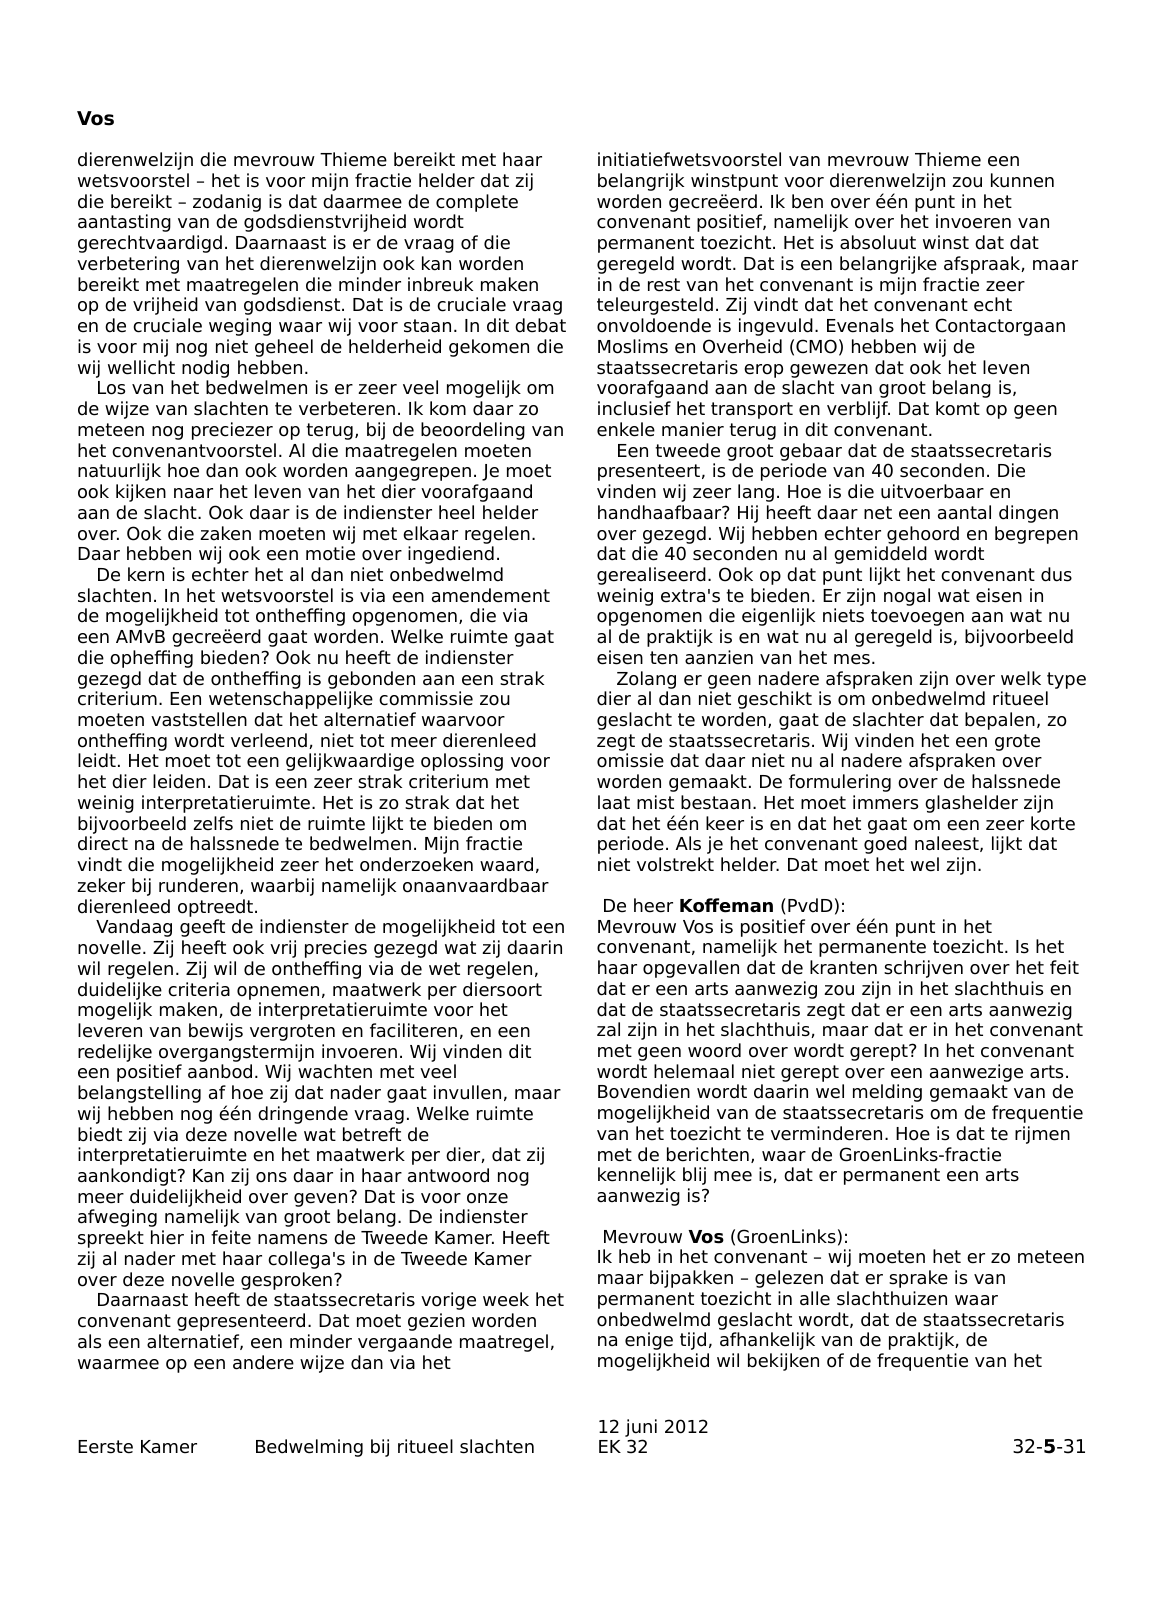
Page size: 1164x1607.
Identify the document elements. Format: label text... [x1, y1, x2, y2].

text Mevrouw Vos is positief over één punt in het convenant, namelijk het permanente toezicht. Is het haar opgevallen dat de kranten schrijven over het feit dat er een arts aanwezig zou zijn in het slachthuis en dat de staatssecretaris zegt dat er een arts aanwezig zal zijn in het slachthuis, maar dat er in het convenant met geen woord over wordt gerept? In het convenant wordt helemaal niet gerept over een aanwezige arts. Bovendien wordt daarin wel melding gemaakt van de mogelijkheid van de staatssecretaris om de frequentie van het toezicht te verminderen. Hoe is dat te rijmen met de berichten, waar de GroenLinks-fractie kennelijk blij mee is, dat er permanent een arts aanwezig is? [596, 916, 1087, 1207]
text dierenwelzijn die mevrouw Thieme bereikt met haar wetsvoorstel – het is voor mijn fractie helder dat zij die bereikt – zodanig is dat daarmee de complete aantasting van de godsdienstvrijheid wordt gerechtvaardigd. Daarnaast is er de vraag of die verbetering van het dierenwelzijn ook kan worden bereikt met maatregelen die minder inbreuk maken op de vrijheid van godsdienst. Dat is de cruciale vraag en de cruciale weging waar wij voor staan. In dit debat is voor mij nog niet geheel de helderheid gekomen die wij wellicht nodig hebben. [77, 150, 567, 378]
text Zolang er geen nadere afspraken zijn over welk type dier al dan niet geschikt is om onbedwelmd ritueel geslacht te worden, gaat de slachter dat bepalen, zo zegt de staatssecretaris. Wij vinden het een grote omissie dat daar niet nu al nadere afspraken over worden gemaakt. De formulering over de halssnede laat mist bestaan. Het moet immers glashelder zijn dat het één keer is en dat het gaat om een zeer korte periode. Als je het convenant goed naleest, lijkt dat niet volstrekt helder. Dat moet het wel zijn. [596, 668, 1087, 876]
text Vandaag geeft de indienster de mogelijkheid tot een novelle. Zij heeft ook vrij precies gezegd wat zij daarin wil regelen. Zij wil de ontheffing via de wet regelen, duidelijke criteria opnemen, maatwerk per diersoort mogelijk maken, de interpretatieruimte voor het leveren van bewijs vergroten en faciliteren, en een redelijke overgangstermijn invoeren. Wij vinden dit een positief aanbod. Wij wachten met veel belangstelling af hoe zij dat nader gaat invullen, maar wij hebben nog één dringende vraag. Welke ruimte biedt zij via deze novelle wat betreft de interpretatieruimte en het maatwerk per dier, dat zij aankondigt? Kan zij ons daar in haar antwoord nog meer duidelijkheid over geven? Dat is voor onze afweging namelijk van groot belang. De indienster spreekt hier in feite namens de Tweede Kamer. Heeft zij al nader met haar collega's in de Tweede Kamer over deze novelle gesproken? [77, 917, 567, 1290]
text initiatiefwetsvoorstel van mevrouw Thieme een belangrijk winstpunt voor dierenwelzijn zou kunnen worden gecreëerd. Ik ben over één punt in het convenant positief, namelijk over het invoeren van permanent toezicht. Het is absoluut winst dat dat geregeld wordt. Dat is een belangrijke afspraak, maar in de rest van het convenant is mijn fractie zeer teleurgesteld. Zij vindt dat het convenant echt onvoldoende is ingevuld. Evenals het Contactorgaan Moslims en Overheid (CMO) hebben wij de staatssecretaris erop gewezen dat ook het leven voorafgaand aan de slacht van groot belang is, inclusief het transport en verblijf. Dat komt op geen enkele manier terug in dit convenant. [596, 150, 1087, 440]
text Mevrouw Vos (GroenLinks): [596, 1227, 1087, 1247]
text De kern is echter het al dan niet onbedwelmd slachten. In het wetsvoorstel is via een amendement de mogelijkheid tot ontheffing opgenomen, die via een AMvB gecreëerd gaat worden. Welke ruimte gaat die opheffing bieden? Ook nu heeft de indienster gezegd dat de ontheffing is gebonden aan een strak criterium. Een wetenschappelijke commissie zou moeten vaststellen dat het alternatief waarvoor ontheffing wordt verleend, niet tot meer dierenleed leidt. Het moet tot een gelijkwaardige oplossing voor het dier leiden. Dat is een zeer strak criterium met weinig interpretatieruimte. Het is zo strak dat het bijvoorbeeld zelfs niet de ruimte lijkt te bieden om direct na de halssnede te bedwelmen. Mijn fractie vindt die mogelijkheid zeer het onderzoeken waard, zeker bij runderen, waarbij namelijk onaanvaardbaar dierenleed optreedt. [77, 565, 567, 917]
text Daarnaast heeft de staatssecretaris vorige week het convenant gepresenteerd. Dat moet gezien worden als een alternatief, een minder vergaande maatregel, waarmee op een andere wijze dan via het [77, 1290, 567, 1373]
text Een tweede groot gebaar dat de staatssecretaris presenteert, is de periode van 40 seconden. Die vinden wij zeer lang. Hoe is die uitvoerbaar en handhaafbaar? Hij heeft daar net een aantal dingen over gezegd. Wij hebben echter gehoord en begrepen dat die 40 seconden nu al gemiddeld wordt gerealiseerd. Ook op dat punt lijkt het convenant dus weinig extra's te bieden. Er zijn nogal wat eisen in opgenomen die eigenlijk niets toevoegen aan wat nu al de praktijk is en wat nu al geregeld is, bijvoorbeeld eisen ten aanzien van het mes. [596, 440, 1087, 668]
text Ik heb in het convenant – wij moeten het er zo meteen maar bijpakken – gelezen dat er sprake is van permanent toezicht in alle slachthuizen waar onbedwelmd geslacht wordt, dat de staatssecretaris na enige tijd, afhankelijk van de praktijk, de mogelijkheid wil bekijken of de frequentie van het [596, 1247, 1087, 1372]
text Los van het bedwelmen is er zeer veel mogelijk om de wijze van slachten te verbeteren. Ik kom daar zo meteen nog preciezer op terug, bij de beoordeling van het convenantvoorstel. Al die maatregelen moeten natuurlijk hoe dan ook worden aangegrepen. Je moet ook kijken naar het leven van het dier voorafgaand aan de slacht. Ook daar is de indienster heel helder over. Ook die zaken moeten wij met elkaar regelen. Daar hebben wij ook een motie over ingediend. [77, 378, 567, 565]
text De heer Koffeman (PvdD): [596, 896, 1087, 916]
